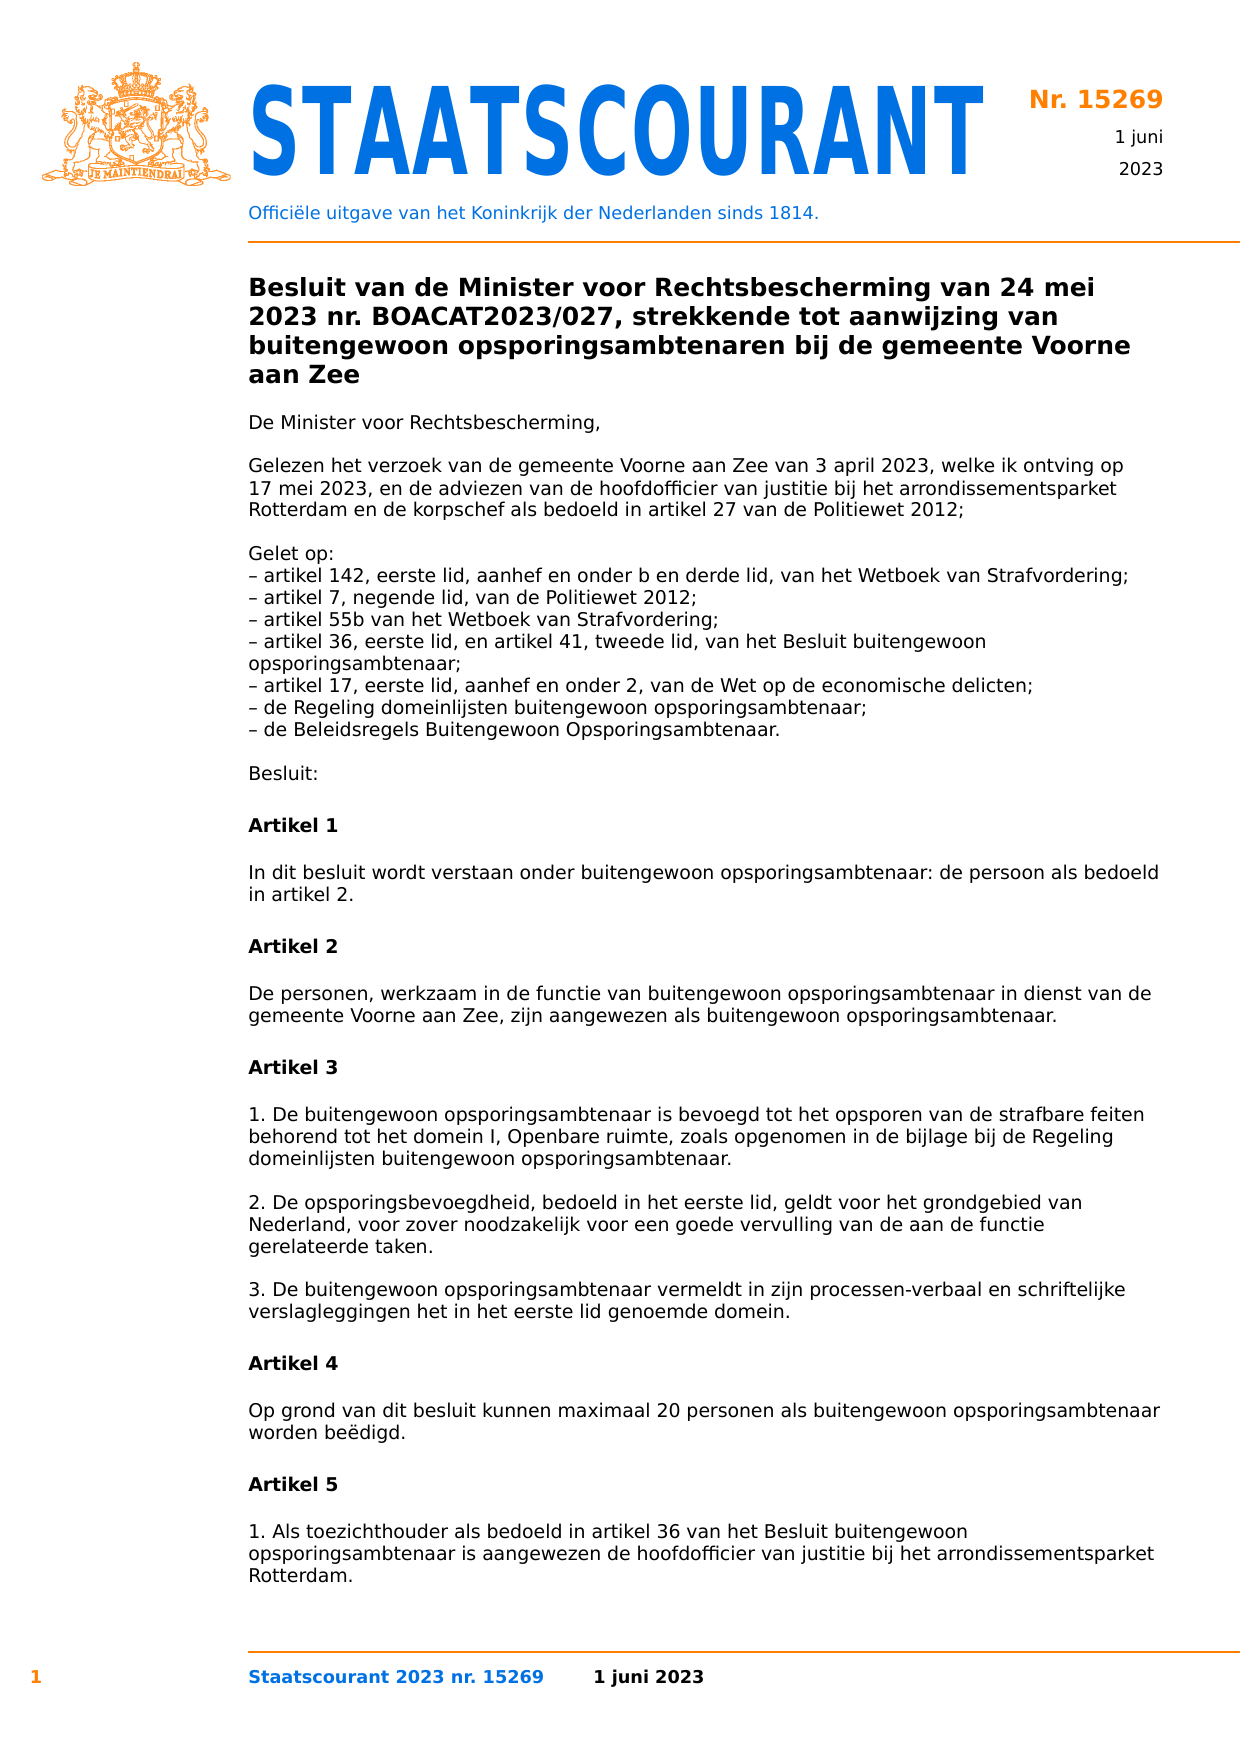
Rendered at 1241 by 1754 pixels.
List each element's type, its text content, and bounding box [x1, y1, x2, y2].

subtitle Artikel 5 [248, 1474, 1163, 1496]
subtitle Artikel 3 [248, 1057, 1163, 1079]
text Gelezen het verzoek van de gemeente Voorne aan Zee van 3 april 2023, welke ik ontving op 17 mei 2023, en de adviezen van de hoofdofficier van justitie bij het arrondissementsparket Rotterdam en de korpschef als bedoeld in artikel 27 van de Politiewet 2012; [248, 455, 1163, 521]
table_header STAATSCOURANT [248, 62, 998, 203]
text 1. De buitengewoon opsporingsambtenaar is bevoegd tot het opsporen van de strafbare feiten behorend tot het domein I, Openbare ruimte, zoals opgenomen in de bijlage bij de Regeling domeinlijsten buitengewoon opsporingsambtenaar. [248, 1104, 1163, 1170]
picture [41, 62, 231, 186]
text 2. De opsporingsbevoegdheid, bedoeld in het eerste lid, geldt voor het grondgebied van Nederland, voor zover noodzakelijk voor een goede vervulling van de aan de functie gerelateerde taken. [248, 1192, 1163, 1257]
subtitle Artikel 1 [248, 815, 1163, 837]
text 1. Als toezichthouder als bedoeld in artikel 36 van het Besluit buitengewoon opsporingsambtenaar is aangewezen de hoofdofficier van justitie bij het arrondissementsparket Rotterdam. [248, 1521, 1163, 1587]
text Op grond van dit besluit kunnen maximaal 20 personen als buitengewoon opsporingsambtenaar worden beëdigd. [248, 1400, 1163, 1444]
table_header Nr. 15269 [998, 62, 1240, 121]
text – artikel 7, negende lid, van de Politiewet 2012; [248, 587, 1163, 609]
text – de Regeling domeinlijsten buitengewoon opsporingsambtenaar; [248, 697, 1163, 719]
subtitle Besluit van de Minister voor Rechtsbescherming van 24 mei 2023 nr. BOACAT2023/027, strekkende tot aanwijzing van buitengewoon opsporingsambtenaren bij de gemeente Voorne aan Zee [248, 273, 1163, 390]
table_header [25, 62, 248, 241]
table_cell 2023 [998, 153, 1240, 203]
table_cell Officiële uitgave van het Koninkrijk der Nederlanden sinds 1814. [248, 203, 1240, 241]
text – artikel 17, eerste lid, aanhef en onder 2, van de Wet op de economische delicten; [248, 675, 1163, 697]
text – artikel 55b van het Wetboek van Strafvordering; [248, 609, 1163, 631]
table_cell 1 juni [998, 121, 1240, 153]
text – artikel 36, eerste lid, en artikel 41, tweede lid, van het Besluit buitengewoon opsporingsambtenaar; [248, 631, 1163, 675]
text De personen, werkzaam in de functie van buitengewoon opsporingsambtenaar in dienst van de gemeente Voorne aan Zee, zijn aangewezen als buitengewoon opsporingsambtenaar. [248, 983, 1163, 1027]
text Gelet op: [248, 543, 1163, 565]
subtitle Artikel 2 [248, 936, 1163, 958]
text 3. De buitengewoon opsporingsambtenaar vermeldt in zijn processen-verbaal en schriftelijke verslagleggingen het in het eerste lid genoemde domein. [248, 1279, 1163, 1323]
text – de Beleidsregels Buitengewoon Opsporingsambtenaar. [248, 719, 1163, 741]
text In dit besluit wordt verstaan onder buitengewoon opsporingsambtenaar: de persoon als bedoeld in artikel 2. [248, 862, 1163, 906]
subtitle Artikel 4 [248, 1353, 1163, 1375]
text Besluit: [248, 763, 1163, 785]
text De Minister voor Rechtsbescherming, [248, 412, 1163, 433]
text – artikel 142, eerste lid, aanhef en onder b en derde lid, van het Wetboek van Strafvordering; [248, 565, 1163, 587]
